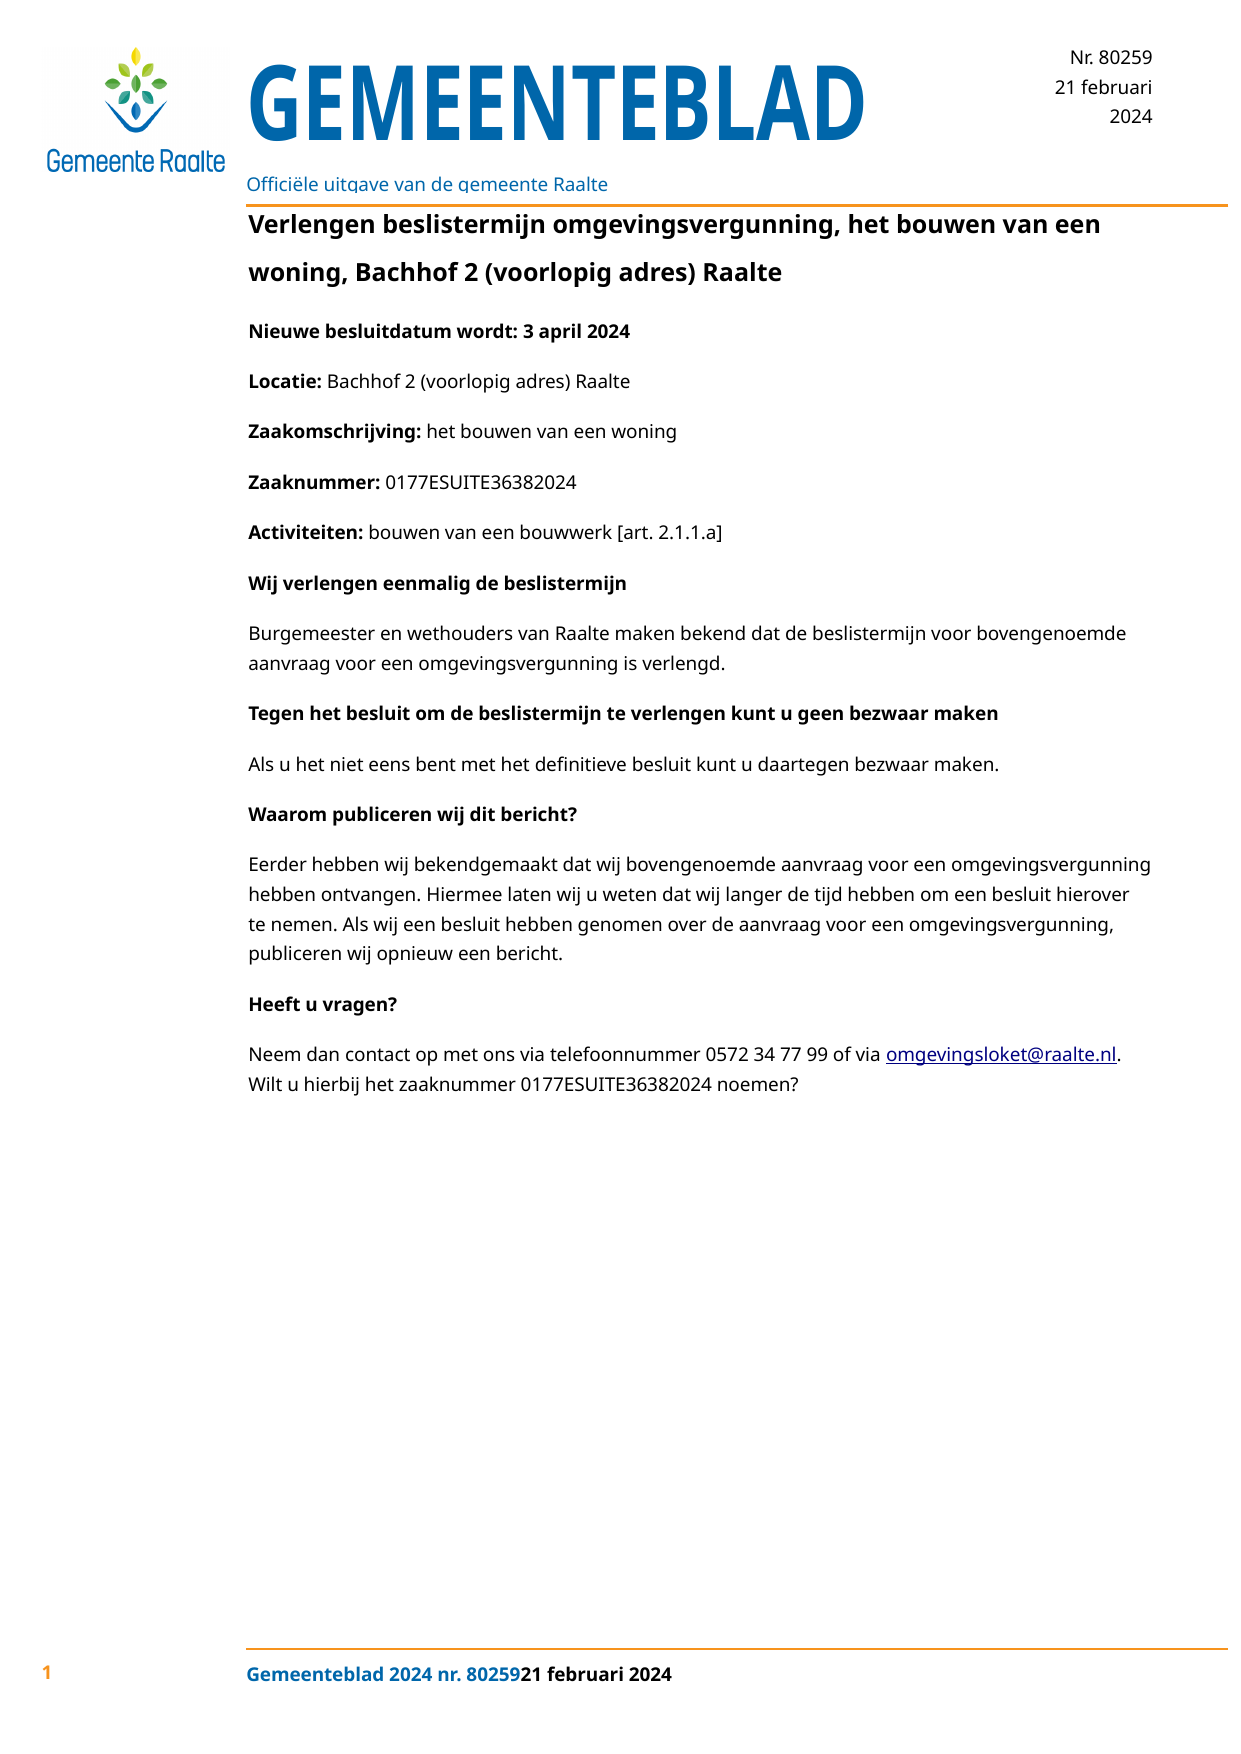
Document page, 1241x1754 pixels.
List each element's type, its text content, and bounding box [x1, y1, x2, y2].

text Waarom publiceren wij dit bericht? [248, 801, 1152, 827]
text Als u het niet eens bent met het definitieve besluit kunt u daartegen bezwaar maken. [248, 751, 1152, 777]
text Heeft u vragen? [248, 991, 1152, 1017]
picture [41, 47, 231, 172]
text Zaaknummer: 0177ESUITE36382024 [248, 469, 1152, 495]
text Verlengen beslistermijn omgevingsvergunning, het bouwen van een woning, Bachhof 2 (voorlopig adres) Raalte [248, 207, 1152, 288]
text Zaakomschrijving: het bouwen van een woning [248, 419, 1152, 444]
text Wij verlengen eenmalig de beslistermijn [248, 570, 1152, 596]
text Burgemeester en wethouders van Raalte maken bekend dat de beslistermijn voor bovengenoemde aanvraag voor een omgevingsvergunning is verlengd. [248, 620, 1152, 676]
text Locatie: Bachhof 2 (voorlopig adres) Raalte [248, 368, 1152, 394]
text Tegen het besluit om de beslistermijn te verlengen kunt u geen bezwaar maken [248, 700, 1152, 726]
text Nieuwe besluitdatum wordt: 3 april 2024 [248, 318, 1152, 344]
text Activiteiten: bouwen van een bouwwerk [art. 2.1.1.a] [248, 519, 1152, 545]
text Eerder hebben wij bekendgemaakt dat wij bovengenoemde aanvraag voor een omgevingsvergunning hebben ontvangen. Hiermee laten wij u weten dat wij langer de tijd hebben om een besluit hierover te nemen. Als wij een besluit hebben genomen over de aanvraag voor een omgevingsvergunning, publiceren wij opnieuw een bericht. [248, 852, 1152, 966]
text Neem dan contact op met ons via telefoonnummer 0572 34 77 99 of via omgevingsloket@raalte.nl. Wilt u hierbij het zaaknummer 0177ESUITE36382024 noemen? [248, 1041, 1152, 1097]
